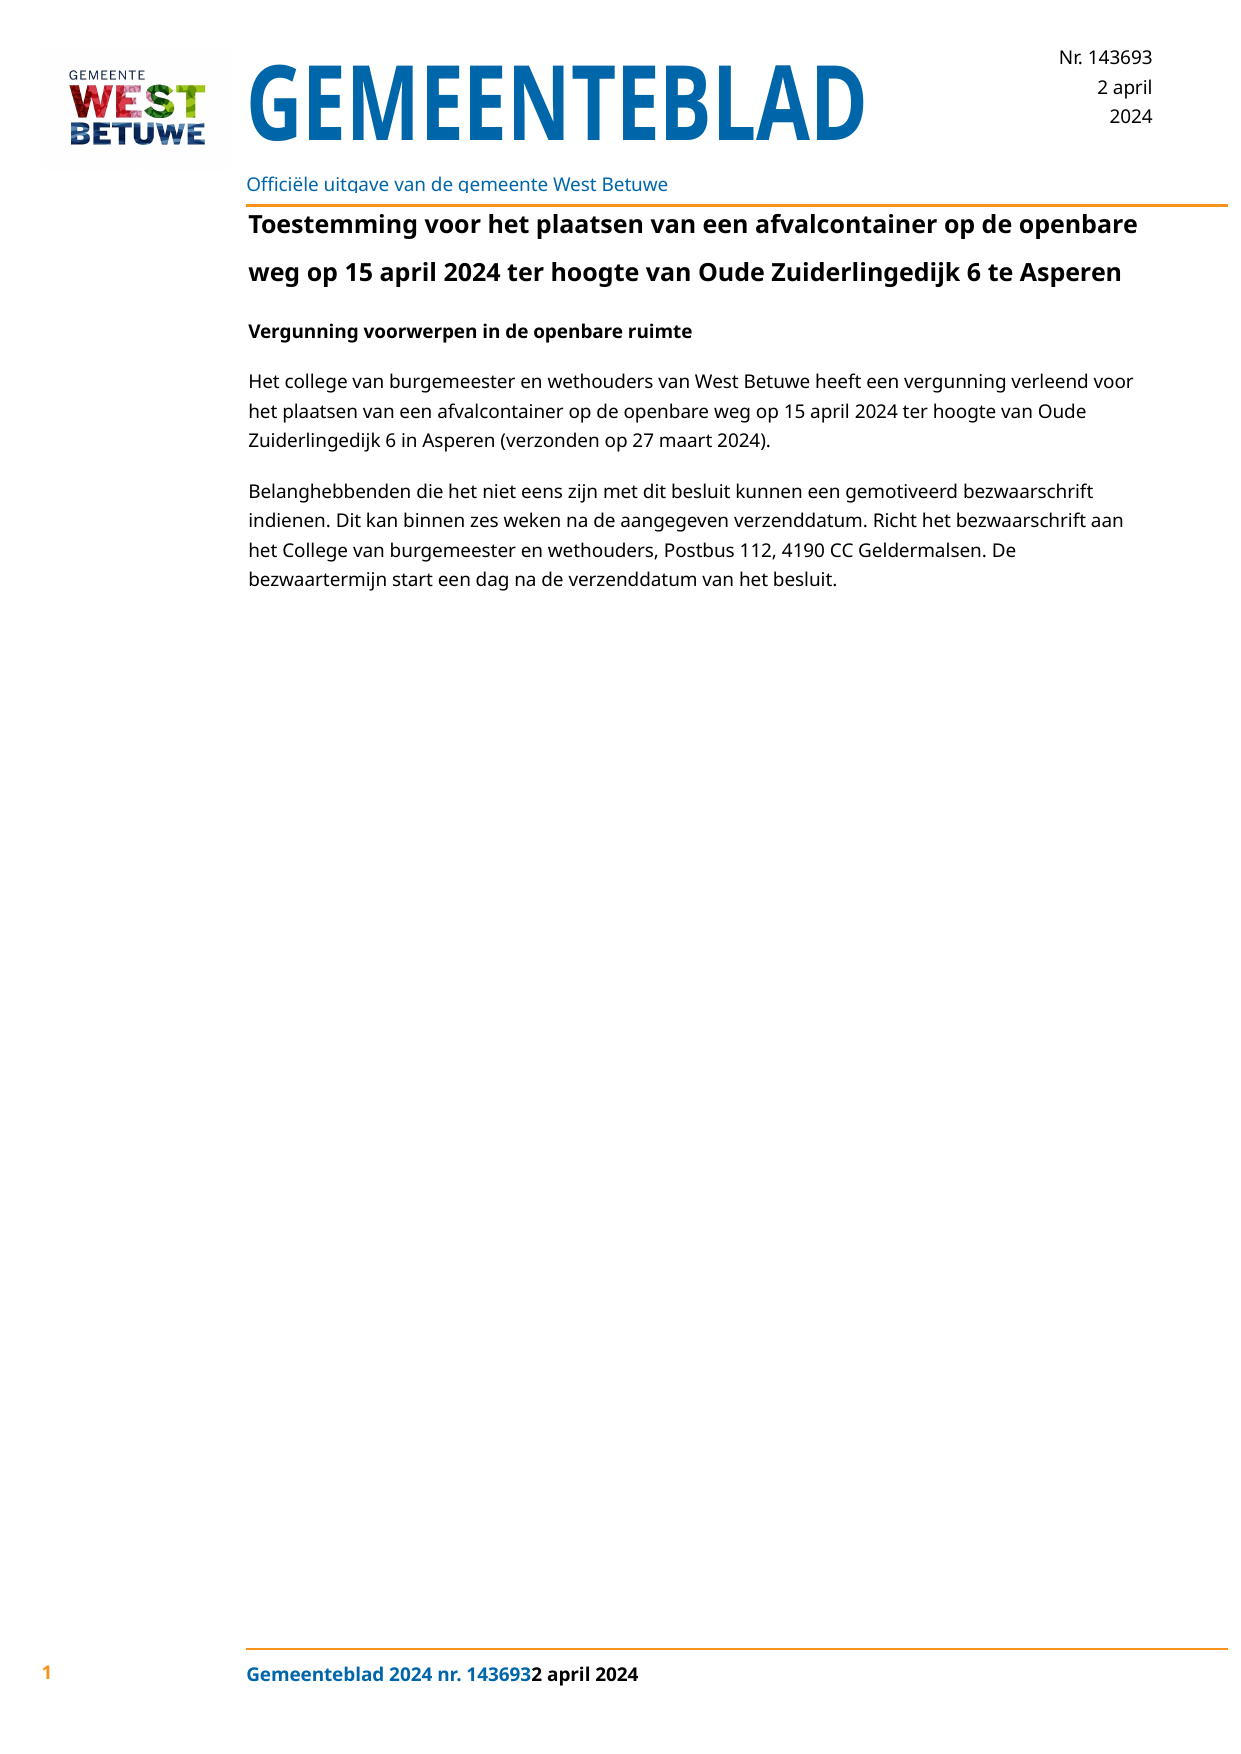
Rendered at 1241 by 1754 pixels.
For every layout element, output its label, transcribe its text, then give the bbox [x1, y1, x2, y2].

text Belanghebbenden die het niet eens zijn met dit besluit kunnen een gemotiveerd bezwaarschrift indienen. Dit kan binnen zes weken na de aangegeven verzenddatum. Richt het bezwaarschrift aan het College van burgemeester en wethouders, Postbus 112, 4190 CC Geldermalsen. De bezwaartermijn start een dag na de verzenddatum van het besluit. [248, 478, 1152, 592]
text Vergunning voorwerpen in de openbare ruimte [248, 318, 1152, 344]
text Het college van burgemeester en wethouders van West Betuwe heeft een vergunning verleend voor het plaatsen van een afvalcontainer op de openbare weg op 15 april 2024 ter hoogte van Oude Zuiderlingedijk 6 in Asperen (verzonden op 27 maart 2024). [248, 368, 1152, 453]
text Toestemming voor het plaatsen van een afvalcontainer op de openbare weg op 15 april 2024 ter hoogte van Oude Zuiderlingedijk 6 te Asperen [248, 207, 1152, 288]
picture [41, 47, 231, 172]
